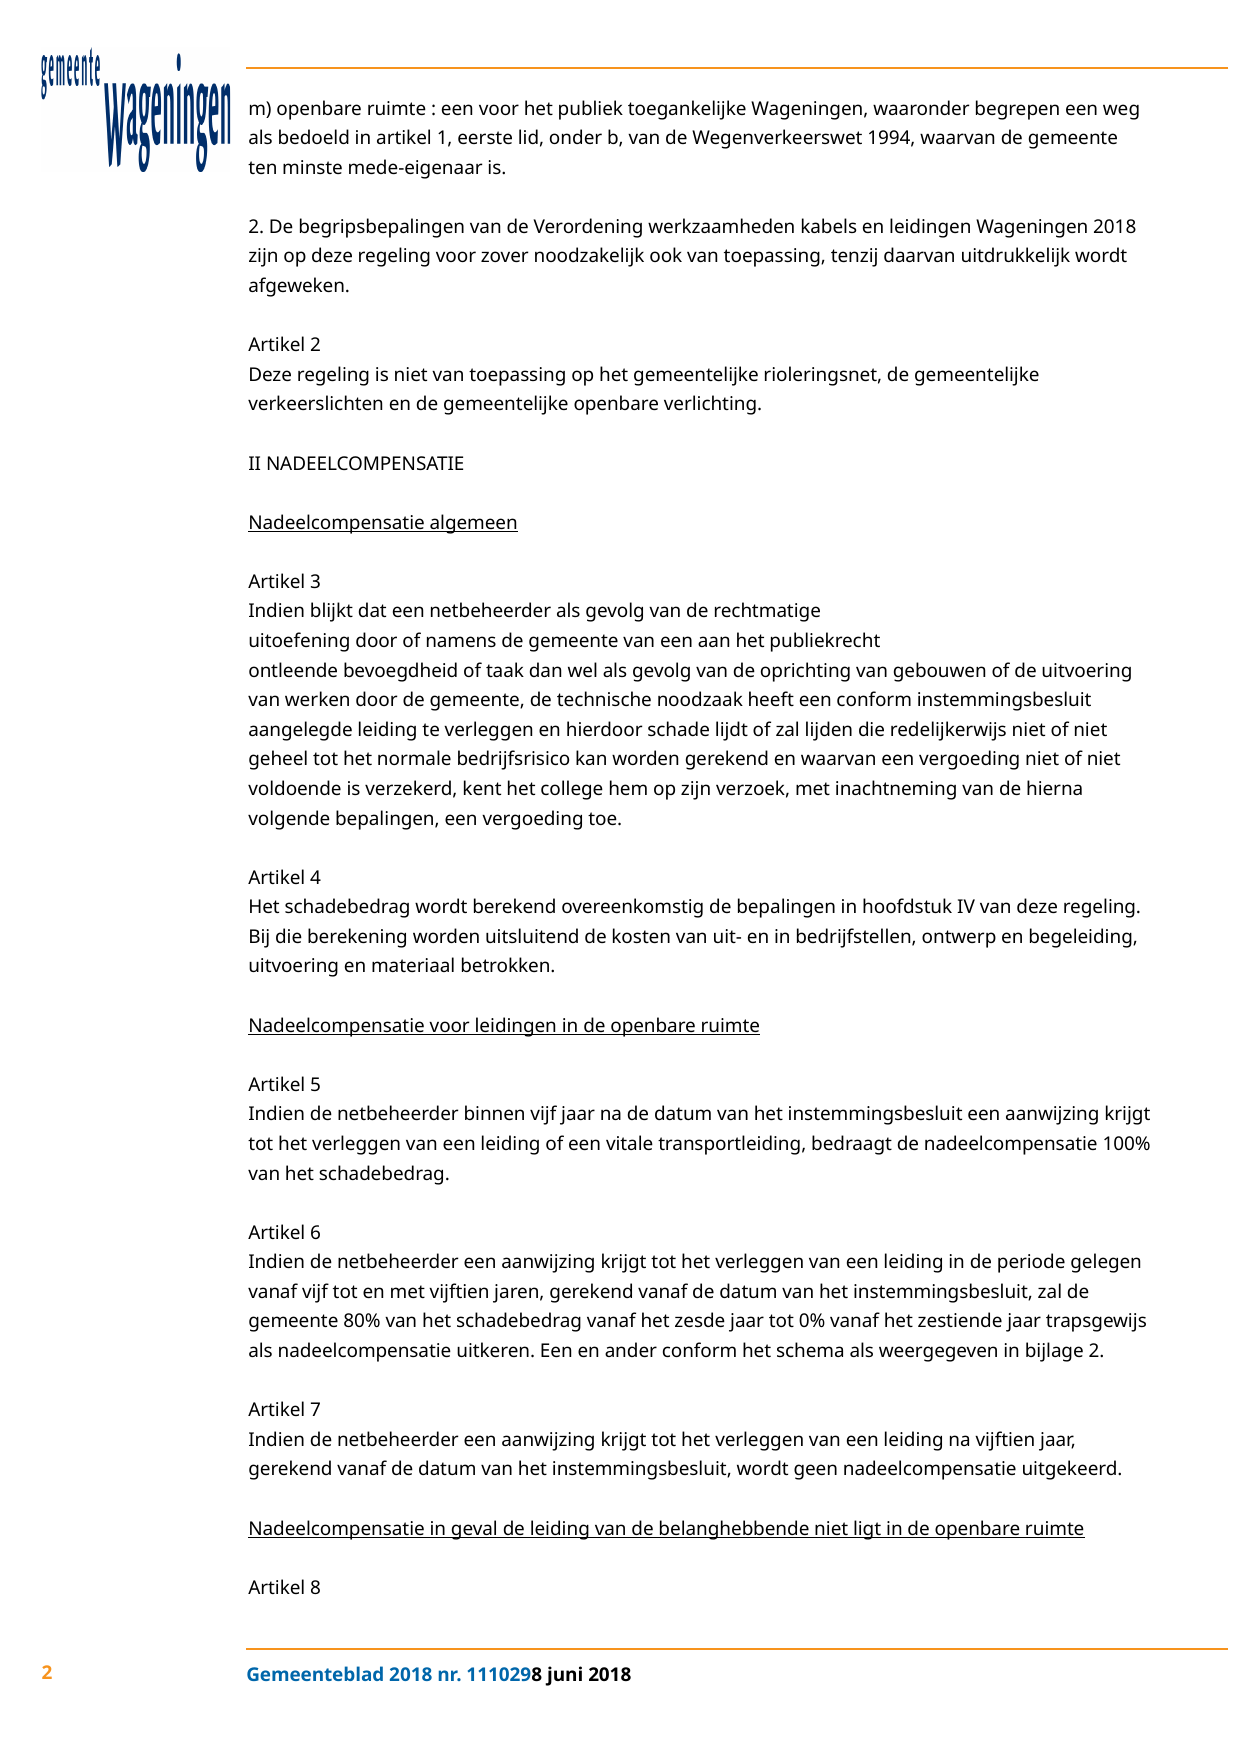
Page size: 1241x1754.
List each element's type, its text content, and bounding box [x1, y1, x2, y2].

text Artikel 4 [248, 864, 1152, 890]
text Indien de netbeheerder binnen vijf jaar na de datum van het instemmingsbesluit een aanwijzing krijgt tot het verleggen van een leiding of een vitale transportleiding, bedraagt de nadeelcompensatie 100% van het schadebedrag. [248, 1101, 1152, 1186]
text Artikel 5 [248, 1071, 1152, 1097]
text 2. De begripsbepalingen van de Verordening werkzaamheden kabels en leidingen Wageningen 2018 zijn op deze regeling voor zover noodzakelijk ook van toepassing, tenzij daarvan uitdrukkelijk wordt afgeweken. [248, 213, 1152, 298]
text Het schadebedrag wordt berekend overeenkomstig de bepalingen in hoofdstuk IV van deze regeling. Bij die berekening worden uitsluitend de kosten van uit- en in bedrijfstellen, ontwerp en begeleiding, uitvoering en materiaal betrokken. [248, 893, 1152, 978]
text II NADEELCOMPENSATIE [248, 450, 1152, 476]
text Nadeelcompensatie voor leidingen in de openbare ruimte [248, 1012, 1152, 1038]
text Deze regeling is niet van toepassing op het gemeentelijke rioleringsnet, de gemeentelijke verkeerslichten en de gemeentelijke openbare verlichting. [248, 361, 1152, 416]
text Indien blijkt dat een netbeheerder als gevolg van de rechtmatige [248, 598, 1152, 623]
text ontleende bevoegdheid of taak dan wel als gevolg van de oprichting van gebouwen of de uitvoering van werken door de gemeente, de technische noodzaak heeft een conform instemmingsbesluit aangelegde leiding te verleggen en hierdoor schade lijdt of zal lijden die redelijkerwijs niet of niet geheel tot het normale bedrijfsrisico kan worden gerekend en waarvan een vergoeding niet of niet voldoende is verzekerd, kent het college hem op zijn verzoek, met inachtneming van de hierna volgende bepalingen, een vergoeding toe. [248, 657, 1152, 831]
text Artikel 3 [248, 568, 1152, 594]
picture [41, 47, 231, 172]
text Nadeelcompensatie in geval de leiding van de belanghebbende niet ligt in de openbare ruimte [248, 1515, 1152, 1541]
text Artikel 2 [248, 331, 1152, 357]
text Artikel 7 [248, 1396, 1152, 1422]
text Indien de netbeheerder een aanwijzing krijgt tot het verleggen van een leiding in de periode gelegen vanaf vijf tot en met vijftien jaren, gerekend vanaf de datum van het instemmingsbesluit, zal de gemeente 80% van het schadebedrag vanaf het zesde jaar tot 0% vanaf het zestiende jaar trapsgewijs als nadeelcompensatie uitkeren. Een en ander conform het schema als weergegeven in bijlage 2. [248, 1248, 1152, 1363]
text m) openbare ruimte : een voor het publiek toegankelijke Wageningen, waaronder begrepen een weg als bedoeld in artikel 1, eerste lid, onder b, van de Wegenverkeerswet 1994, waarvan de gemeente ten minste mede-eigenaar is. [248, 95, 1152, 180]
text Artikel 8 [248, 1574, 1152, 1600]
text Artikel 6 [248, 1219, 1152, 1245]
text Nadeelcompensatie algemeen [248, 509, 1152, 535]
text Indien de netbeheerder een aanwijzing krijgt tot het verleggen van een leiding na vijftien jaar, gerekend vanaf de datum van het instemmingsbesluit, wordt geen nadeelcompensatie uitgekeerd. [248, 1426, 1152, 1481]
text uitoefening door of namens de gemeente van een aan het publiekrecht [248, 627, 1152, 653]
